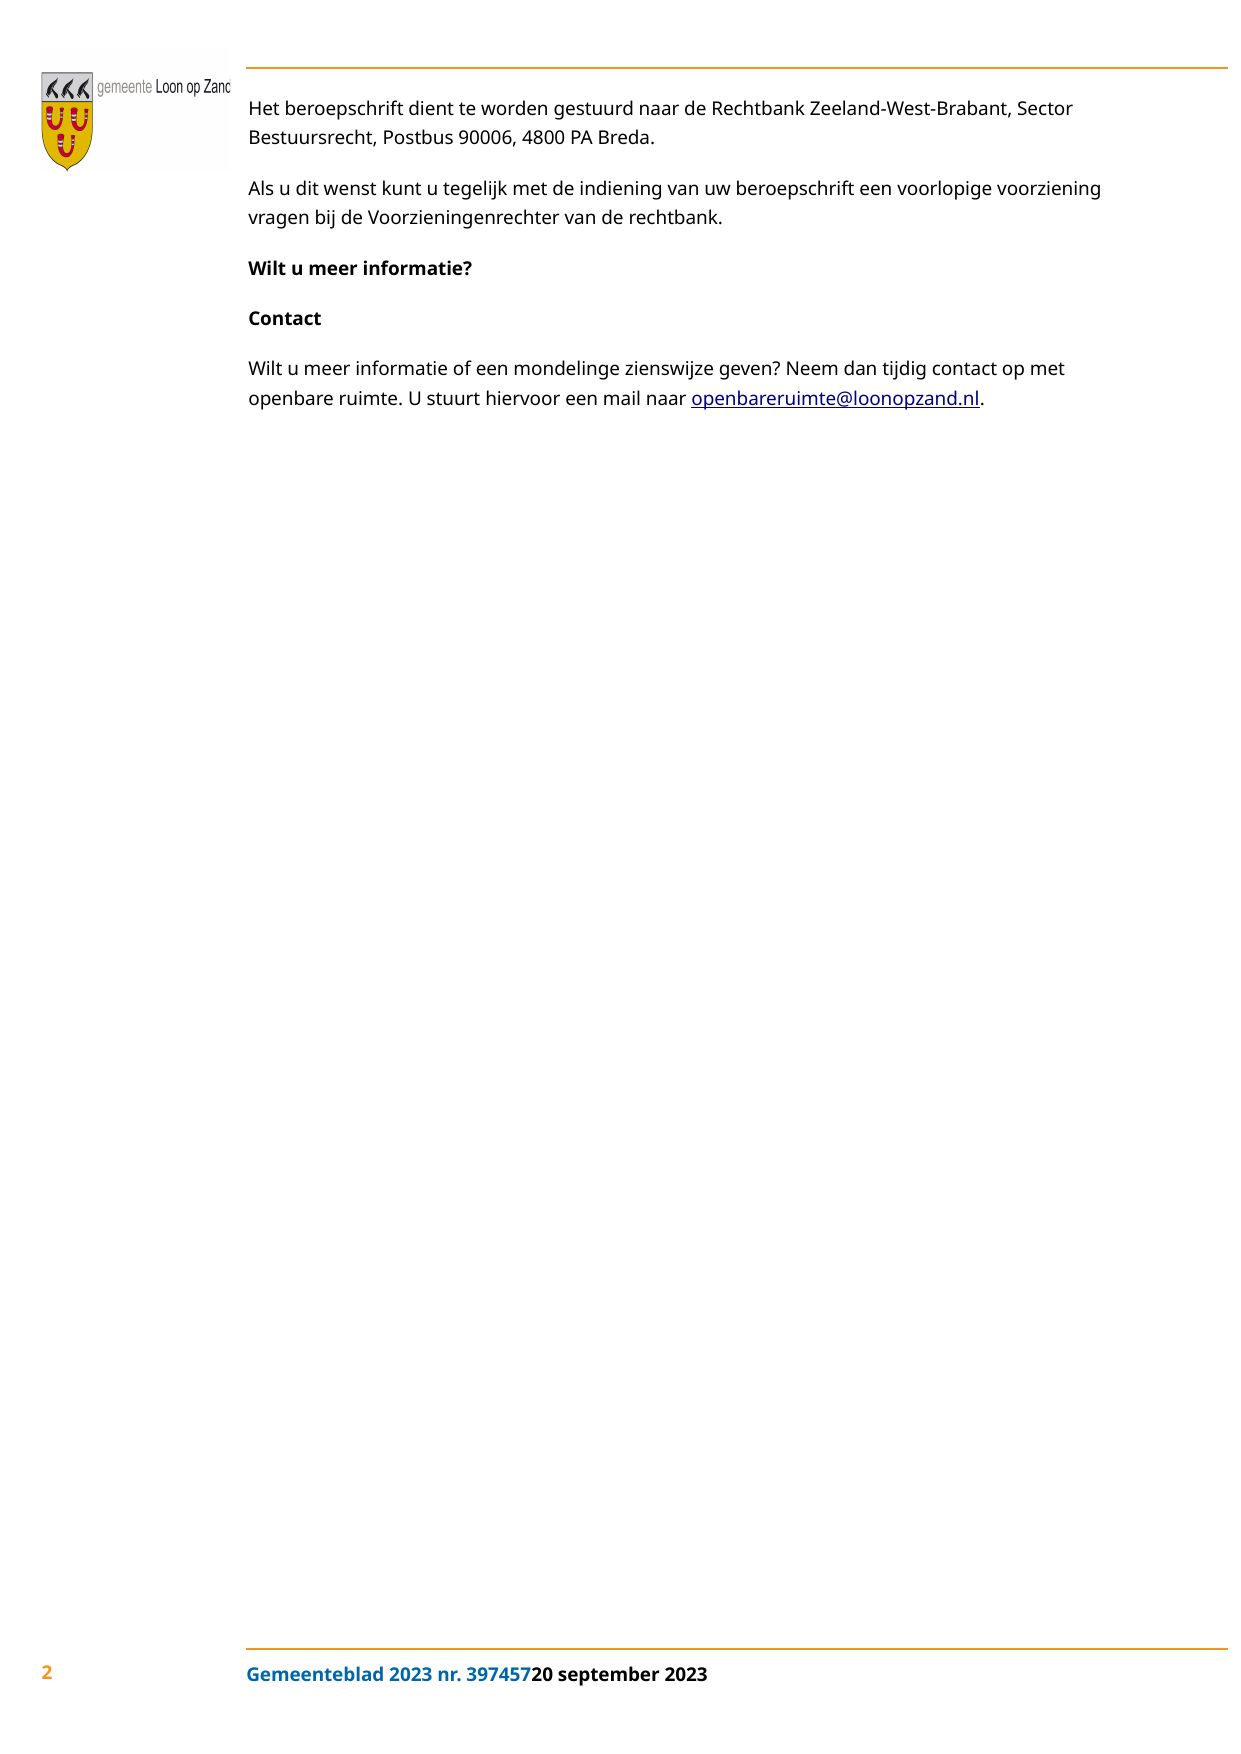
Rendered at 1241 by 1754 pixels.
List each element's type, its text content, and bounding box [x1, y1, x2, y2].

text Wilt u meer informatie of een mondelinge zienswijze geven? Neem dan tijdig contact op met openbare ruimte. U stuurt hiervoor een mail naar openbareruimte@loonopzand.nl. [248, 356, 1152, 411]
picture [41, 47, 231, 172]
text Als u dit wenst kunt u tegelijk met de indiening van uw beroepschrift een voorlopige voorziening vragen bij de Voorzieningenrechter van de rechtbank. [248, 175, 1152, 230]
text Het beroepschrift dient te worden gestuurd naar de Rechtbank Zeeland-West-Brabant, Sector Bestuursrecht, Postbus 90006, 4800 PA Breda. [248, 95, 1152, 150]
text Contact [248, 305, 1152, 331]
text Wilt u meer informatie? [248, 255, 1152, 281]
